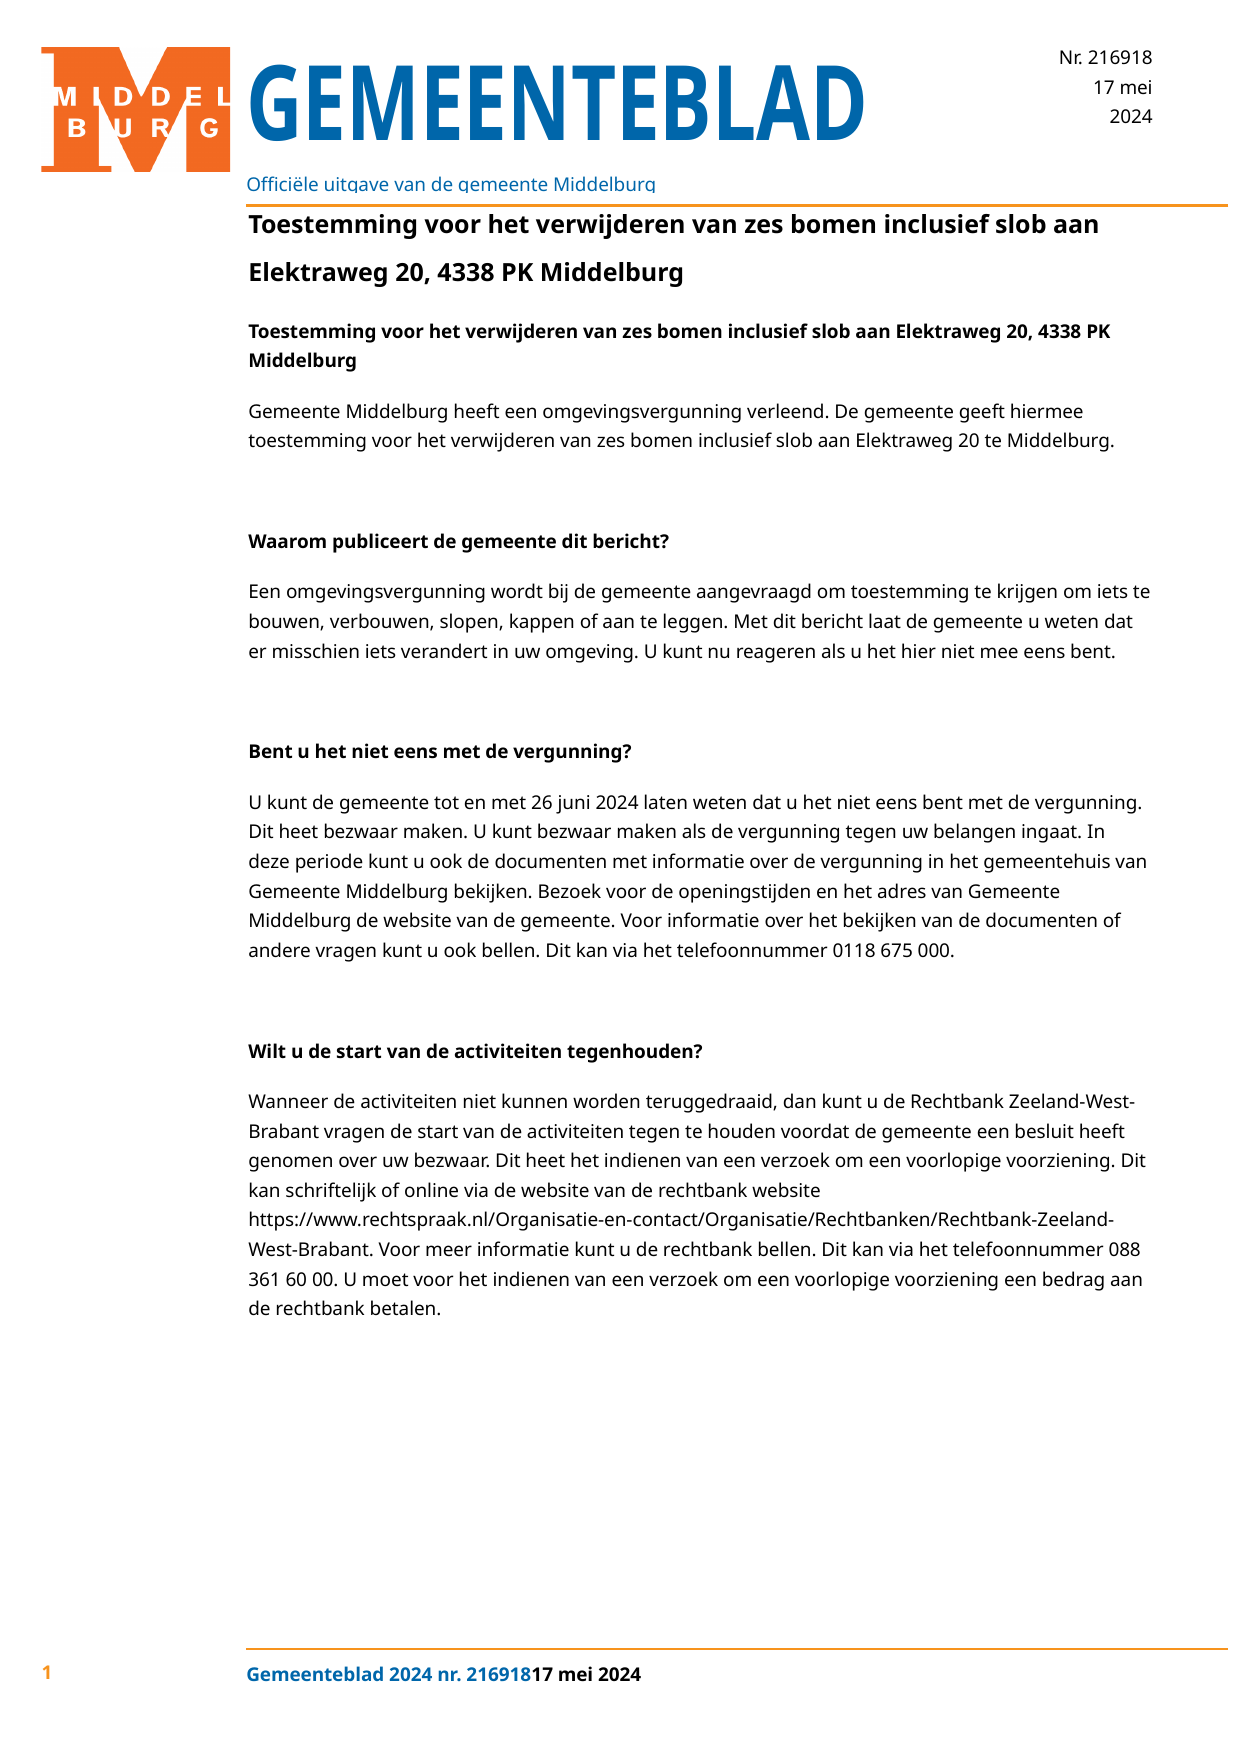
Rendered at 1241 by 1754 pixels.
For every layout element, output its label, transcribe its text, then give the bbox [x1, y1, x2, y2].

text Gemeente Middelburg heeft een omgevingsvergunning verleend. De gemeente geeft hiermee toestemming voor het verwijderen van zes bomen inclusief slob aan Elektraweg 20 te Middelburg. [248, 398, 1152, 453]
text Wilt u de start van de activiteiten tegenhouden? [248, 1038, 1152, 1064]
text Een omgevingsvergunning wordt bij de gemeente aangevraagd om toestemming te krijgen om iets te bouwen, verbouwen, slopen, kappen of aan te leggen. Met dit bericht laat de gemeente u weten dat er misschien iets verandert in uw omgeving. U kunt nu reageren als u het hier niet mee eens bent. [248, 579, 1152, 664]
text Bent u het niet eens met de vergunning? [248, 739, 1152, 764]
text Wanneer de activiteiten niet kunnen worden teruggedraaid, dan kunt u de Rechtbank Zeeland-West-Brabant vragen de start van de activiteiten tegen te houden voordat de gemeente een besluit heeft genomen over uw bezwaar. Dit heet het indienen van een verzoek om een voorlopige voorziening. Dit kan schriftelijk of online via de website van de rechtbank website https://www.rechtspraak.nl/Organisatie-en-contact/Organisatie/Rechtbanken/Rechtbank-Zeeland-West-Brabant. Voor meer informatie kunt u de rechtbank bellen. Dit kan via het telefoonnummer 088 361 60 00. U moet voor het indienen van een verzoek om een voorlopige voorziening een bedrag aan de rechtbank betalen. [248, 1088, 1152, 1321]
text Toestemming voor het verwijderen van zes bomen inclusief slob aan Elektraweg 20, 4338 PK Middelburg [248, 207, 1152, 288]
text Waarom publiceert de gemeente dit bericht? [248, 528, 1152, 554]
picture [41, 47, 231, 172]
text U kunt de gemeente tot en met 26 juni 2024 laten weten dat u het niet eens bent met de vergunning. Dit heet bezwaar maken. U kunt bezwaar maken als de vergunning tegen uw belangen ingaat. In deze periode kunt u ook de documenten met informatie over de vergunning in het gemeentehuis van Gemeente Middelburg bekijken. Bezoek voor de openingstijden en het adres van Gemeente Middelburg de website van de gemeente. Voor informatie over het bekijken van de documenten of andere vragen kunt u ook bellen. Dit kan via het telefoonnummer 0118 675 000. [248, 789, 1152, 963]
text Toestemming voor het verwijderen van zes bomen inclusief slob aan Elektraweg 20, 4338 PK Middelburg [248, 318, 1152, 373]
